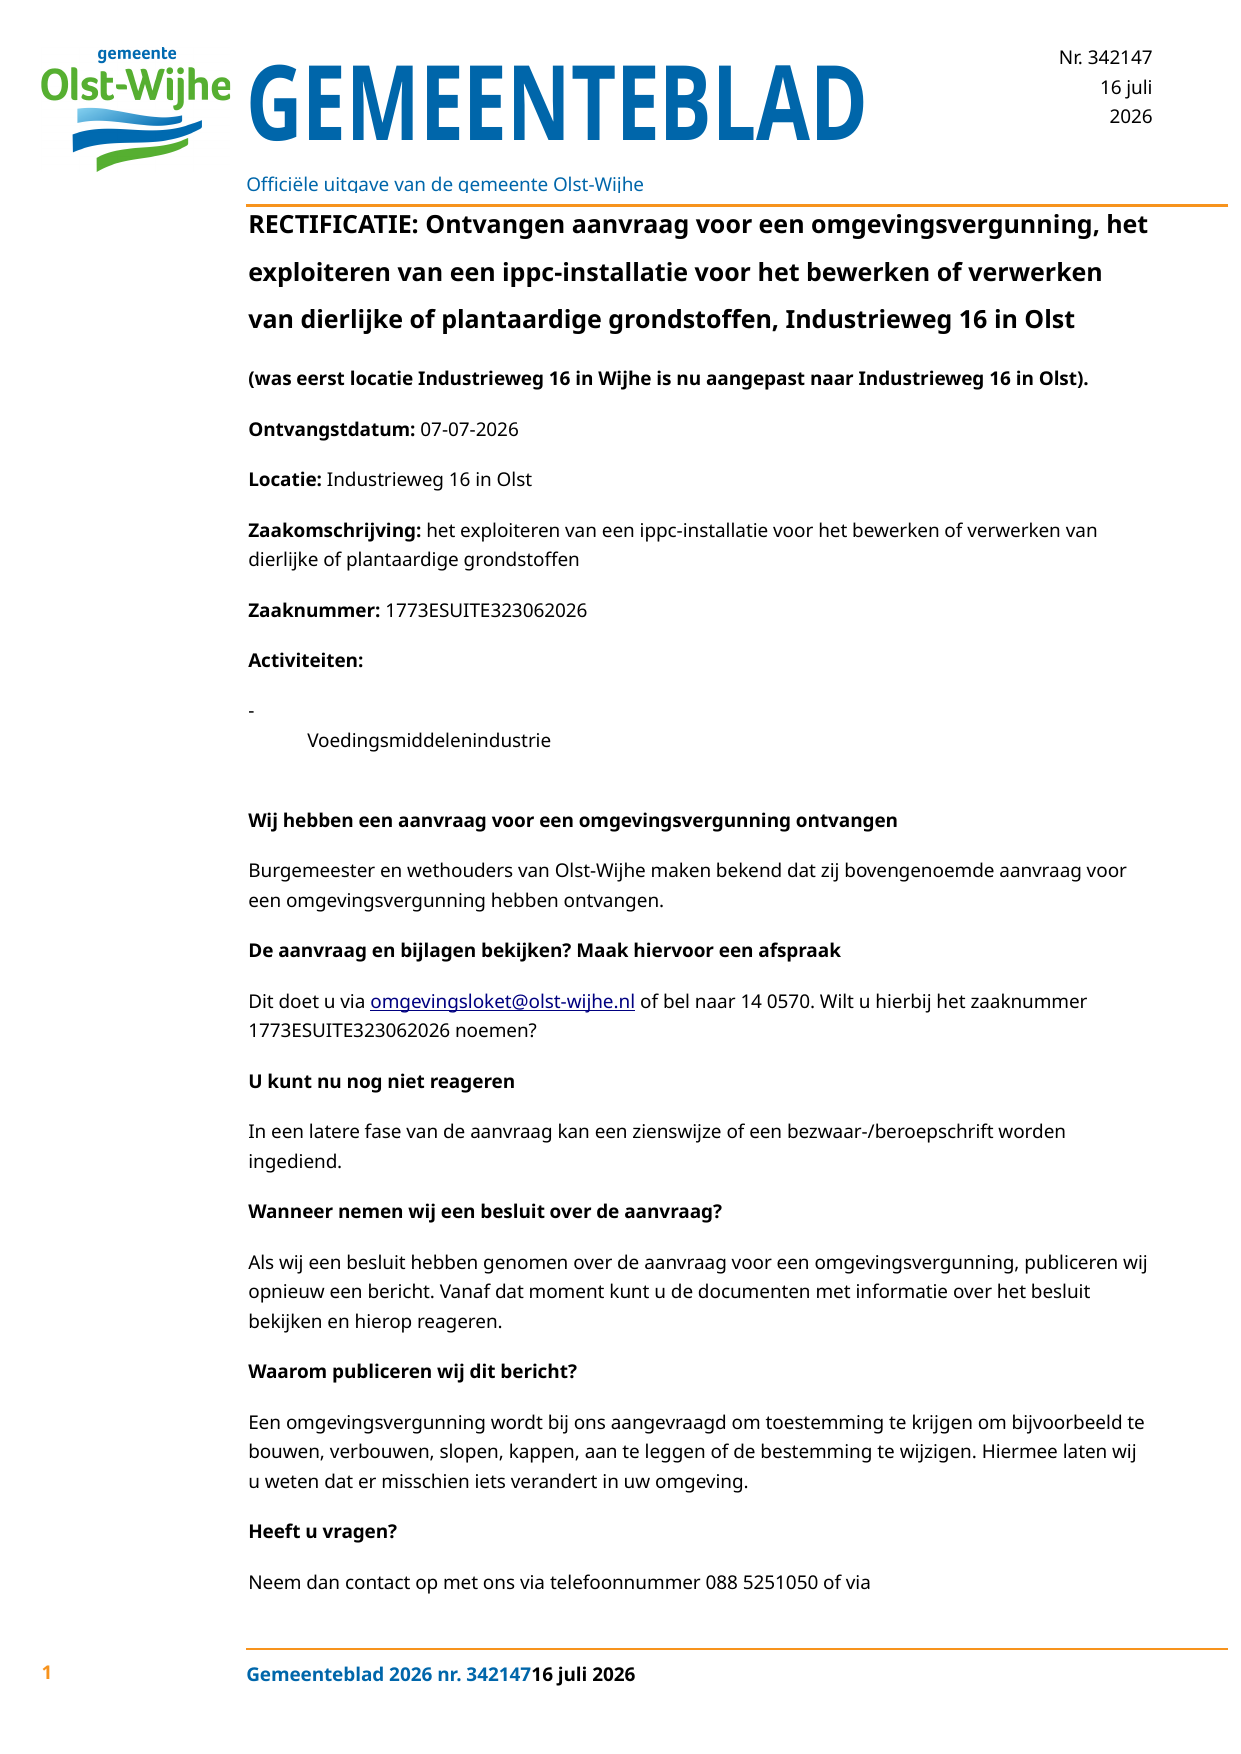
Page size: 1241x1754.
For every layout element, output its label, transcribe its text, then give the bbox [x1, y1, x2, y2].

text Neem dan contact op met ons via telefoonnummer 088 5251050 of via [248, 1569, 1152, 1594]
text Activiteiten: [248, 647, 1152, 673]
text Wij hebben een aanvraag voor een omgevingsvergunning ontvangen [248, 807, 1152, 833]
text In een latere fase van de aanvraag kan een zienswijze of een bezwaar-/beroepschrift worden ingediend. [248, 1118, 1152, 1174]
text De aanvraag en bijlagen bekijken? Maak hiervoor een afspraak [248, 938, 1152, 963]
text Wanneer nemen wij een besluit over de aanvraag? [248, 1198, 1152, 1224]
text RECTIFICATIE: Ontvangen aanvraag voor een omgevingsvergunning, het exploiteren van een ippc-installatie voor het bewerken of verwerken van dierlijke of plantaardige grondstoffen, Industrieweg 16 in Olst [248, 207, 1152, 336]
text Ontvangstdatum: 07-07-2026 [248, 416, 1152, 442]
text Als wij een besluit hebben genomen over de aanvraag voor een omgevingsvergunning, publiceren wij opnieuw een bericht. Vanaf dat moment kunt u de documenten met informatie over het besluit bekijken en hierop reageren. [248, 1249, 1152, 1334]
text U kunt nu nog niet reageren [248, 1068, 1152, 1094]
text (was eerst locatie Industrieweg 16 in Wijhe is nu aangepast naar Industrieweg 16 in Olst). [248, 366, 1152, 391]
text Een omgevingsvergunning wordt bij ons aangevraagd om toestemming te krijgen om bijvoorbeeld te bouwen, verbouwen, slopen, kappen, aan te leggen of de bestemming te wijzigen. Hiermee laten wij u weten dat er misschien iets verandert in uw omgeving. [248, 1409, 1152, 1494]
text Zaakomschrijving: het exploiteren van een ippc-installatie voor het bewerken of verwerken van dierlijke of plantaardige grondstoffen [248, 517, 1152, 572]
list Voedingsmiddelenindustrie [248, 727, 1152, 753]
text Waarom publiceren wij dit bericht? [248, 1358, 1152, 1384]
text Heeft u vragen? [248, 1518, 1152, 1544]
picture [41, 47, 231, 172]
text Burgemeester en wethouders van Olst-Wijhe maken bekend dat zij bovengenoemde aanvraag voor een omgevingsvergunning hebben ontvangen. [248, 858, 1152, 913]
text Dit doet u via omgevingsloket@olst-wijhe.nl of bel naar 14 0570. Wilt u hierbij het zaaknummer 1773ESUITE323062026 noemen? [248, 988, 1152, 1043]
text Locatie: Industrieweg 16 in Olst [248, 466, 1152, 492]
text Zaaknummer: 1773ESUITE323062026 [248, 597, 1152, 622]
